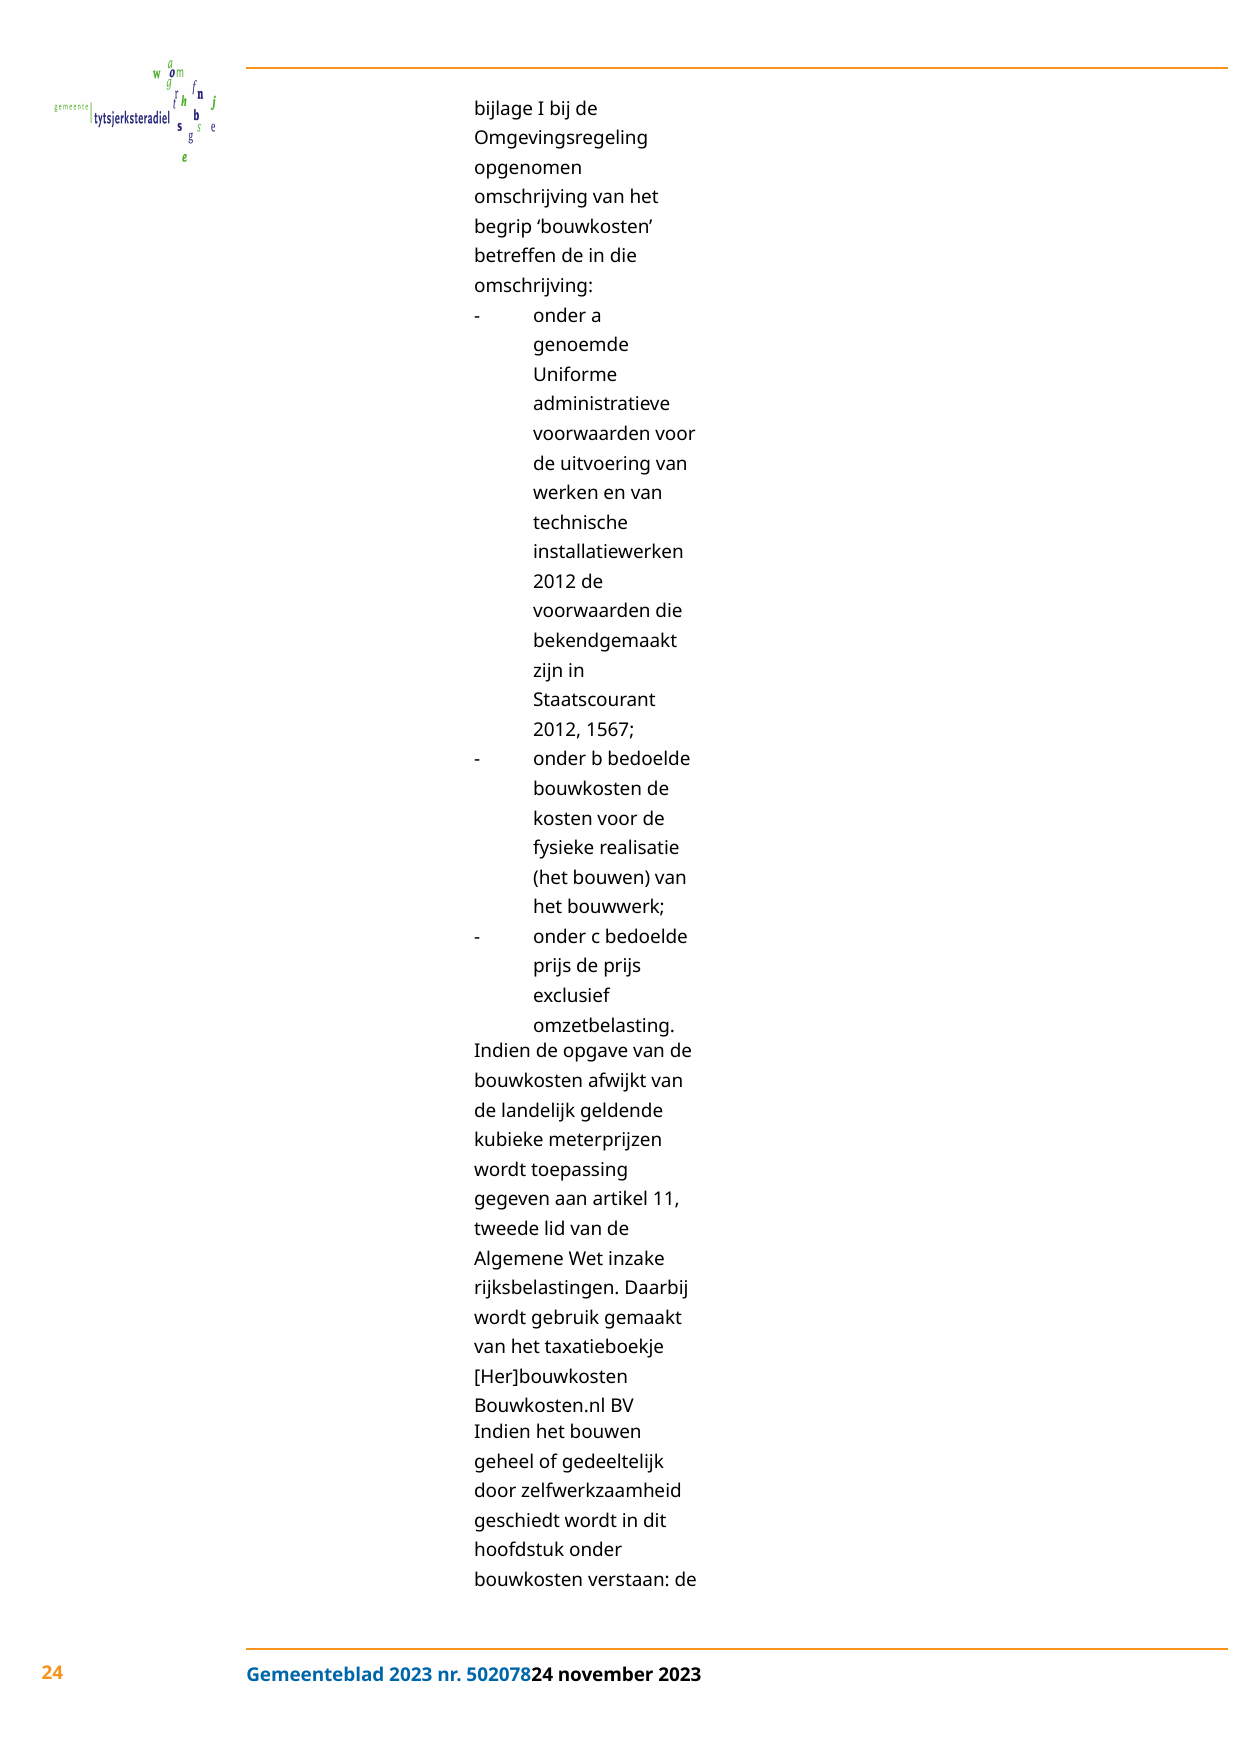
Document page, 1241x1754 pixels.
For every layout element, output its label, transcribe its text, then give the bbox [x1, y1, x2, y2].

table_cell [248, 1418, 474, 1592]
table_cell [700, 95, 926, 1038]
table_cell [926, 1418, 1152, 1592]
table_cell [926, 95, 1152, 1038]
table_cell Indien de opgave van de bouwkosten afwijkt van de landelijk geldende kubieke meterprijzen wordt toepassing gegeven aan artikel 11, tweede lid van de Algemene Wet inzake rijksbelastingen. Daarbij wordt gebruik gemaakt van het taxatieboekje [Her]bouwkosten Bouwkosten.nl BV [474, 1038, 700, 1418]
table_cell [248, 95, 474, 1038]
table_cell bijlage I bij de Omgevingsregeling opgenomen omschrijving van het begrip ‘bouwkosten’ betreffen de in die omschrijving: onder a genoemde Uniforme administratieve voorwaarden voor de uitvoering van werken en van technische installatiewerken 2012 de voorwaarden die bekendgemaakt zijn in Staatscourant 2012, 1567; onder b bedoelde bouwkosten de kosten voor de fysieke realisatie (het bouwen) van het bouwwerk; onder c bedoelde prijs de prijs exclusief omzetbelasting. [474, 95, 700, 1038]
table_cell [700, 1418, 926, 1592]
table_cell [248, 1038, 474, 1418]
table_cell [700, 1038, 926, 1418]
table_cell [926, 1038, 1152, 1418]
picture [41, 47, 231, 172]
table_cell Indien het bouwen geheel of gedeeltelijk door zelfwerkzaamheid geschiedt wordt in dit hoofdstuk onder bouwkosten verstaan: de [474, 1418, 700, 1592]
